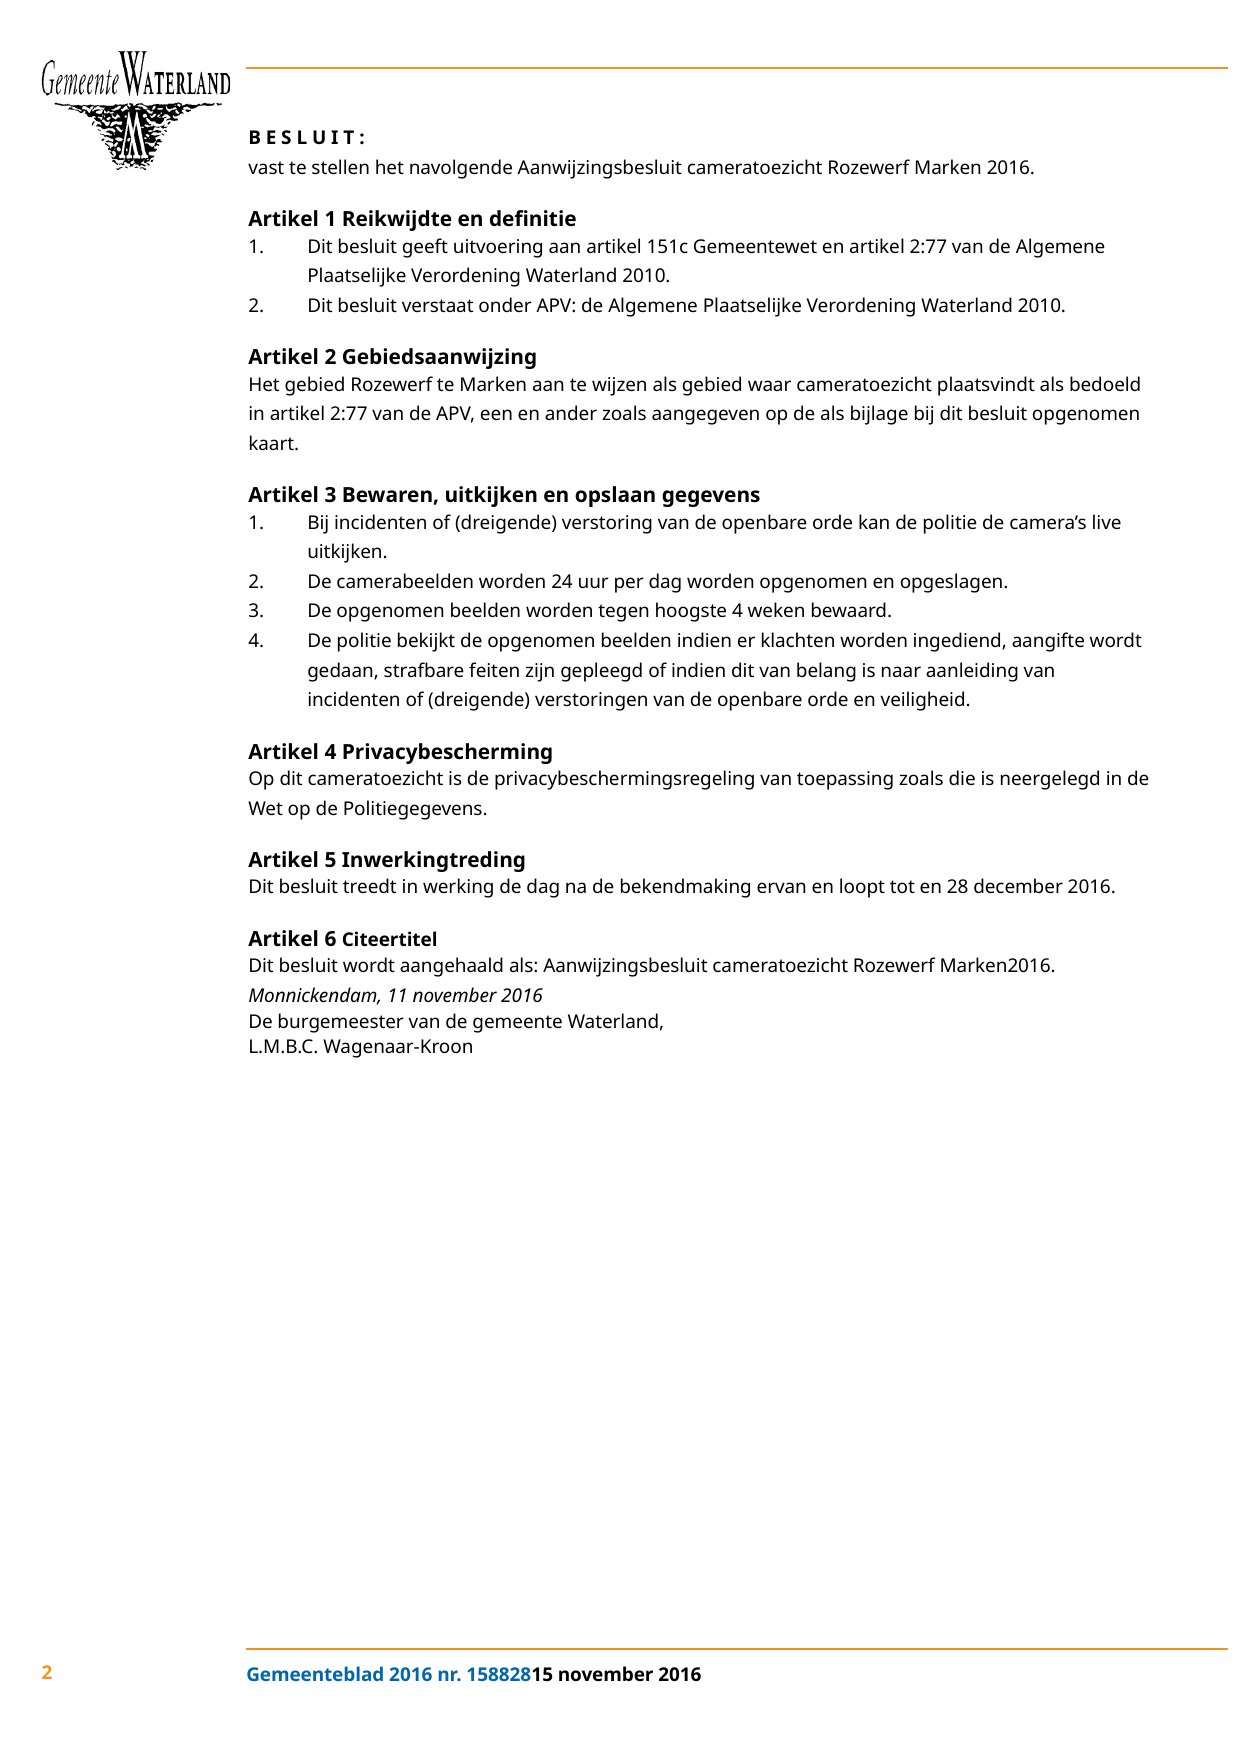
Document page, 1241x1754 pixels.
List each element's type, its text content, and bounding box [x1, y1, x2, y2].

text Artikel 5 Inwerkingtreding [248, 845, 1152, 874]
text De burgemeester van de gemeente Waterland, [248, 1008, 1152, 1033]
text Artikel 1 Reikwijdte en definitie [248, 204, 1152, 233]
text vast te stellen het navolgende Aanwijzingsbesluit cameratoezicht Rozewerf Marken 2016. [248, 154, 1152, 180]
text Op dit cameratoezicht is de privacybeschermingsregeling van toepassing zoals die is neergelegd in de Wet op de Politiegegevens. [248, 765, 1152, 821]
list De politie bekijkt de opgenomen beelden indien er klachten worden ingediend, aangifte wordt gedaan, strafbare feiten zijn gepleegd of indien dit van belang is naar aanleiding van incidenten of (dreigende) verstoringen van de openbare orde en veiligheid. [248, 627, 1152, 712]
list Bij incidenten of (dreigende) verstoring van de openbare orde kan de politie de camera’s live uitkijken. [248, 509, 1152, 564]
text Monnickendam, 11 november 2016 [248, 982, 1152, 1008]
list Dit besluit verstaat onder APV: de Algemene Plaatselijke Verordening Waterland 2010. [248, 292, 1152, 318]
text Artikel 3 Bewaren, uitkijken en opslaan gegevens [248, 480, 1152, 509]
text Artikel 4 Privacybescherming [248, 737, 1152, 765]
list Dit besluit geeft uitvoering aan artikel 151c Gemeentewet en artikel 2:77 van de Algemene Plaatselijke Verordening Waterland 2010. [248, 233, 1152, 288]
text L.M.B.C. Wagenaar-Kroon [248, 1033, 1152, 1059]
picture [41, 47, 231, 172]
text Artikel 6 Citeertitel [248, 924, 1152, 952]
text Dit besluit wordt aangehaald als: Aanwijzingsbesluit cameratoezicht Rozewerf Marken2016. [248, 952, 1152, 978]
text Artikel 2 Gebiedsaanwijzing [248, 342, 1152, 371]
text Het gebied Rozewerf te Marken aan te wijzen als gebied waar cameratoezicht plaatsvindt als bedoeld in artikel 2:77 van de APV, een en ander zoals aangegeven op de als bijlage bij dit besluit opgenomen kaart. [248, 371, 1152, 456]
text Dit besluit treedt in werking de dag na de bekendmaking ervan en loopt tot en 28 december 2016. [248, 874, 1152, 899]
list De opgenomen beelden worden tegen hoogste 4 weken bewaard. [248, 598, 1152, 623]
text B E S L U I T : [248, 124, 1152, 150]
list De camerabeelden worden 24 uur per dag worden opgenomen en opgeslagen. [248, 568, 1152, 594]
